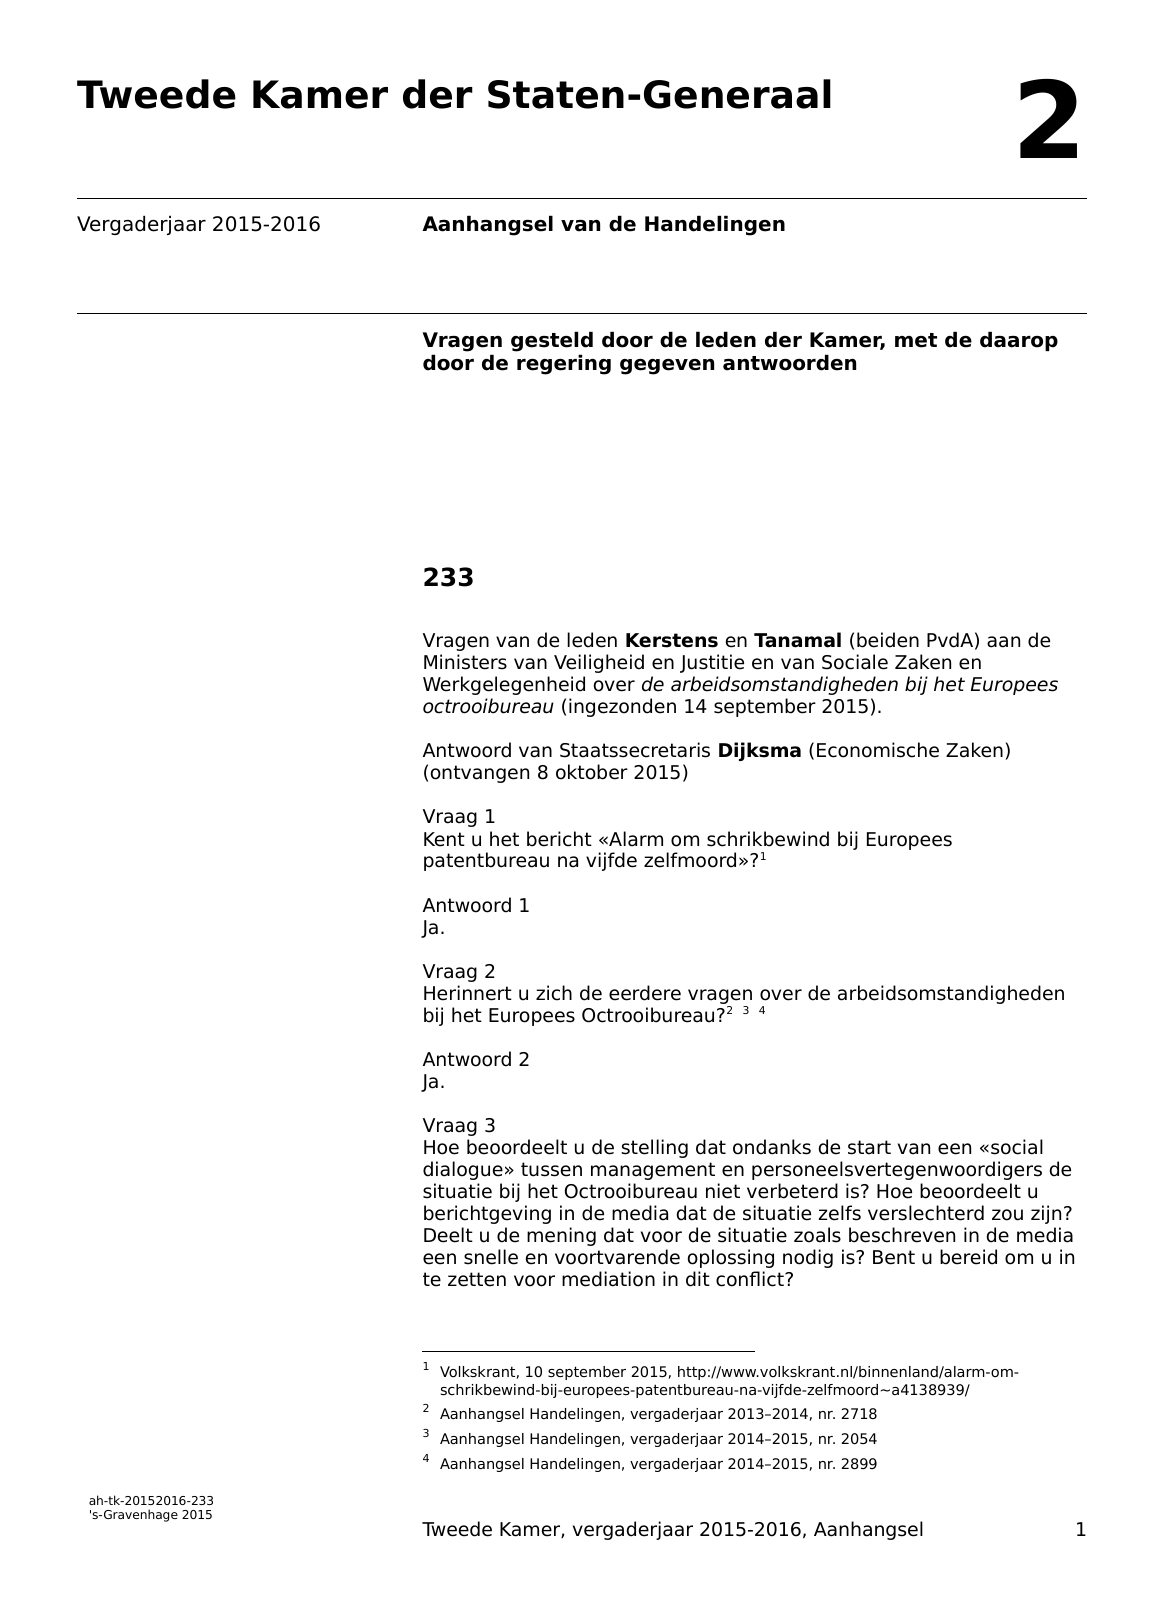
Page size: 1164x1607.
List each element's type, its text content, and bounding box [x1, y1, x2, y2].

text Kent u het bericht «Alarm om schrikbewind bij Europees patentbureau na vijfde zelfmoord»? [422, 828, 1087, 872]
text Volkskrant, 10 september 2015, http://www.volkskrant.nl/binnenland/alarm-om-schrikbewind-bij-europees-patentbureau-na-vijfde-zelfmoord~a4138939/ [422, 1360, 1087, 1399]
table_cell Aanhangsel van de Handelingen [422, 199, 1087, 313]
text Antwoord 2 [422, 1049, 1087, 1071]
text Aanhangsel Handelingen, vergaderjaar 2014–2015, nr. 2899 [422, 1452, 1087, 1474]
text Vragen van de leden Kerstens en Tanamal (beiden PvdA) aan de Ministers van Veiligheid en Justitie en van Sociale Zaken en Werkgelegenheid over de arbeidsomstandigheden bij het Europees octrooibureau (ingezonden 14 september 2015). [422, 630, 1087, 718]
text Herinnert u zich de eerdere vragen over de arbeidsomstandigheden bij het Europees Octrooibureau? [422, 983, 1087, 1027]
text Vraag 1 [422, 806, 1087, 828]
text Antwoord van Staatssecretaris Dijksma (Economische Zaken) (ontvangen 8 oktober 2015) [422, 740, 1087, 784]
text 233 [422, 563, 1087, 592]
text Vraag 2 [422, 961, 1087, 983]
table_header Tweede Kamer der Staten-Generaal [77, 59, 886, 198]
text Ja. [422, 917, 1087, 938]
text Antwoord 1 [422, 894, 1087, 917]
table_cell Vragen gesteld door de leden der Kamer, met de daarop door de regering gegeven antwoorden [422, 314, 1087, 375]
text Ja. [422, 1071, 1087, 1093]
text Vraag 3 [422, 1115, 1087, 1137]
text ah-tk-20152016-233 [88, 1494, 323, 1508]
text Aanhangsel Handelingen, vergaderjaar 2013–2014, nr. 2718 [422, 1402, 1087, 1424]
table_cell [77, 314, 422, 375]
table_cell Vergaderjaar 2015-2016 [77, 199, 422, 313]
text Hoe beoordeelt u de stelling dat ondanks de start van een «social dialogue» tussen management en personeelsvertegenwoordigers de situatie bij het Octrooibureau niet verbeterd is? Hoe beoordeelt u berichtgeving in de media dat de situatie zelfs verslechterd zou zijn? Deelt u de mening dat voor de situatie zoals beschreven in de media een snelle en voortvarende oplossing nodig is? Bent u bereid om u in te zetten voor mediation in dit conflict? [422, 1137, 1087, 1291]
text 's-Gravenhage 2015 [88, 1508, 323, 1522]
table_header 2 [886, 59, 1087, 198]
text Aanhangsel Handelingen, vergaderjaar 2014–2015, nr. 2054 [422, 1427, 1087, 1449]
